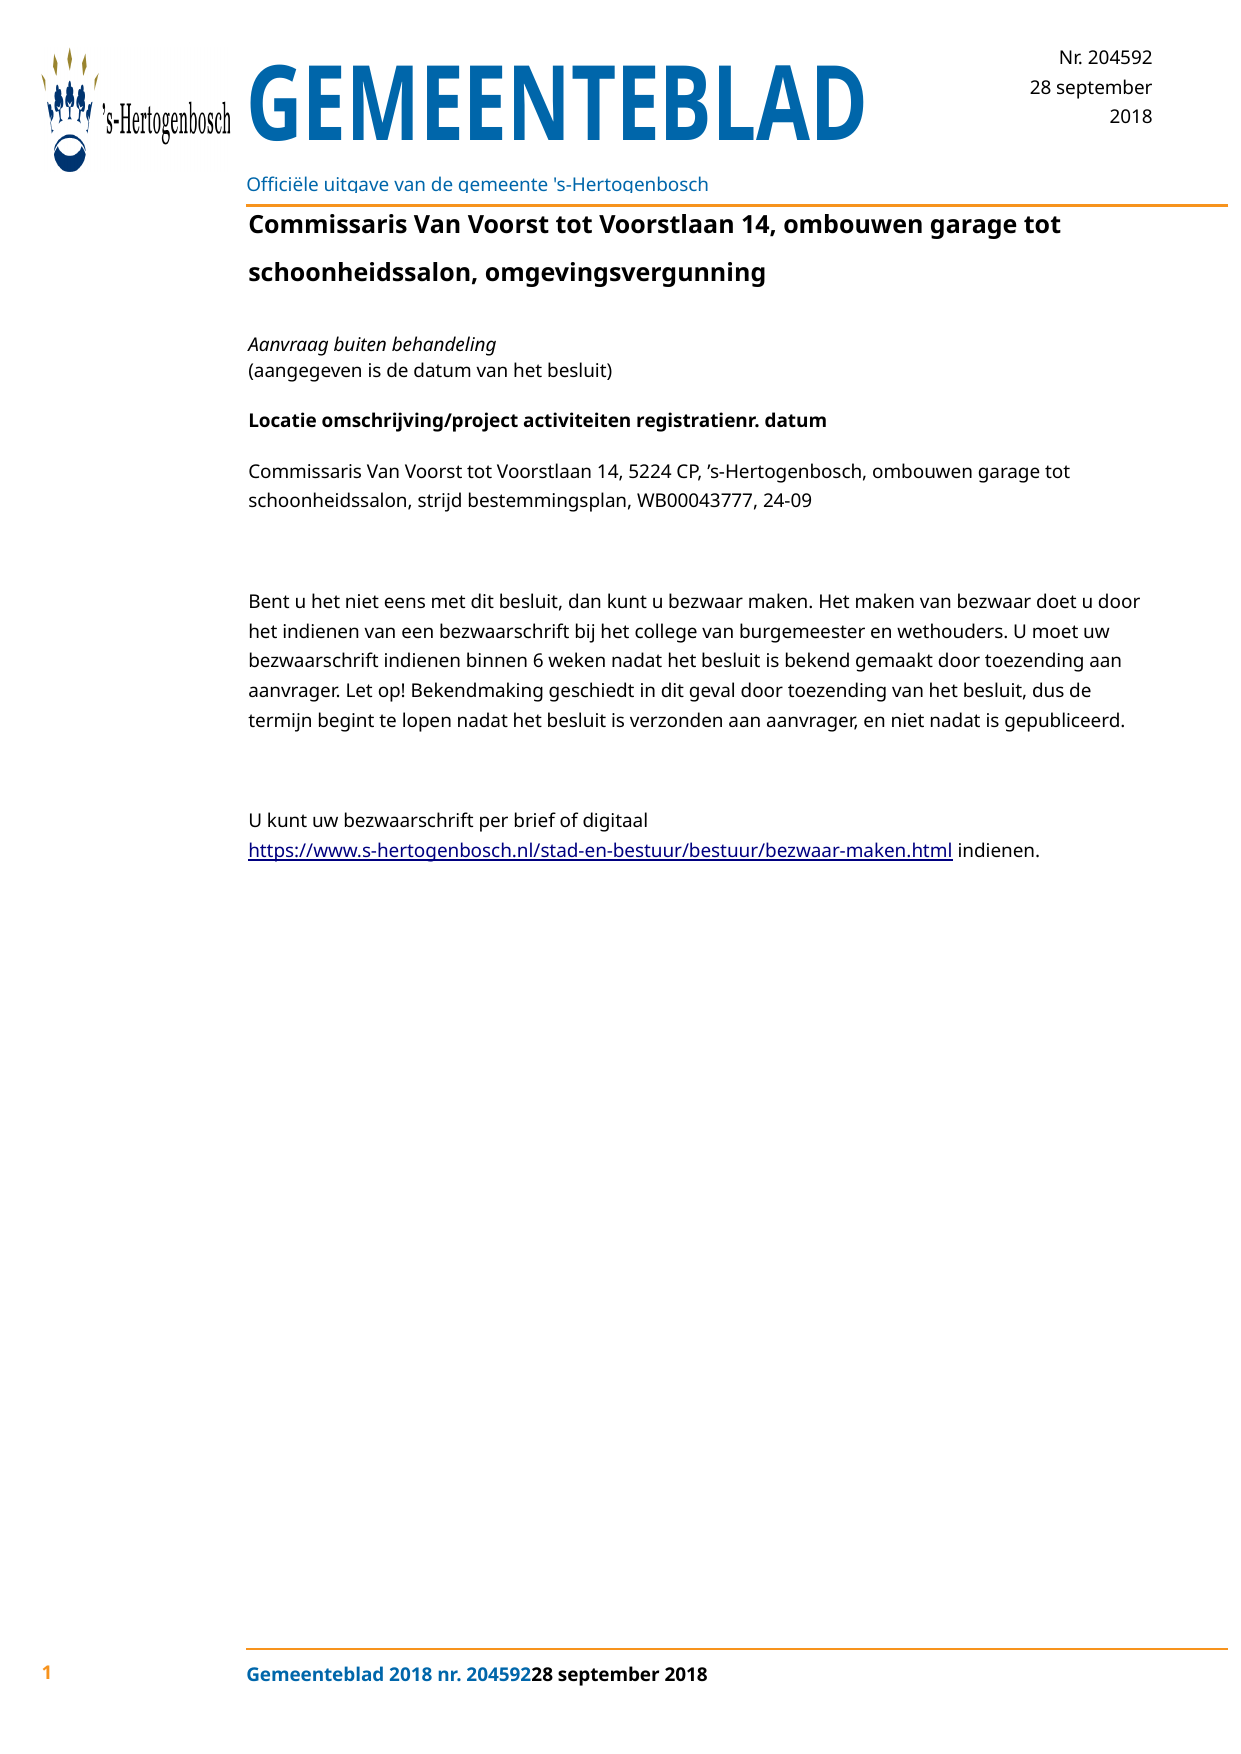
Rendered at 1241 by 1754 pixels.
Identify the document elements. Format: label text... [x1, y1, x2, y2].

text U kunt uw bezwaarschrift per brief of digitaal https://www.s-hertogenbosch.nl/stad-en-bestuur/bestuur/bezwaar-maken.html indienen. [248, 808, 1152, 863]
text Commissaris Van Voorst tot Voorstlaan 14, ombouwen garage tot schoonheidssalon, omgevingsvergunning [248, 207, 1152, 288]
text Commissaris Van Voorst tot Voorstlaan 14, 5224 CP, ’s-Hertogenbosch, ombouwen garage tot schoonheidssalon, strijd bestemmingsplan, WB00043777, 24-09 [248, 458, 1152, 513]
text Aanvraag buiten behandeling [248, 331, 1152, 357]
text Bent u het niet eens met dit besluit, dan kunt u bezwaar maken. Het maken van bezwaar doet u door het indienen van een bezwaarschrift bij het college van burgemeester en wethouders. U moet uw bezwaarschrift indienen binnen 6 weken nadat het besluit is bekend gemaakt door toezending aan aanvrager. Let op! Bekendmaking geschiedt in dit geval door toezending van het besluit, dus de termijn begint te lopen nadat het besluit is verzonden aan aanvrager, en niet nadat is gepubliceerd. [248, 588, 1152, 732]
text (aangegeven is de datum van het besluit) [248, 357, 1152, 383]
picture [41, 47, 231, 172]
text Locatie omschrijving/project activiteiten registratienr. datum [248, 408, 1152, 433]
